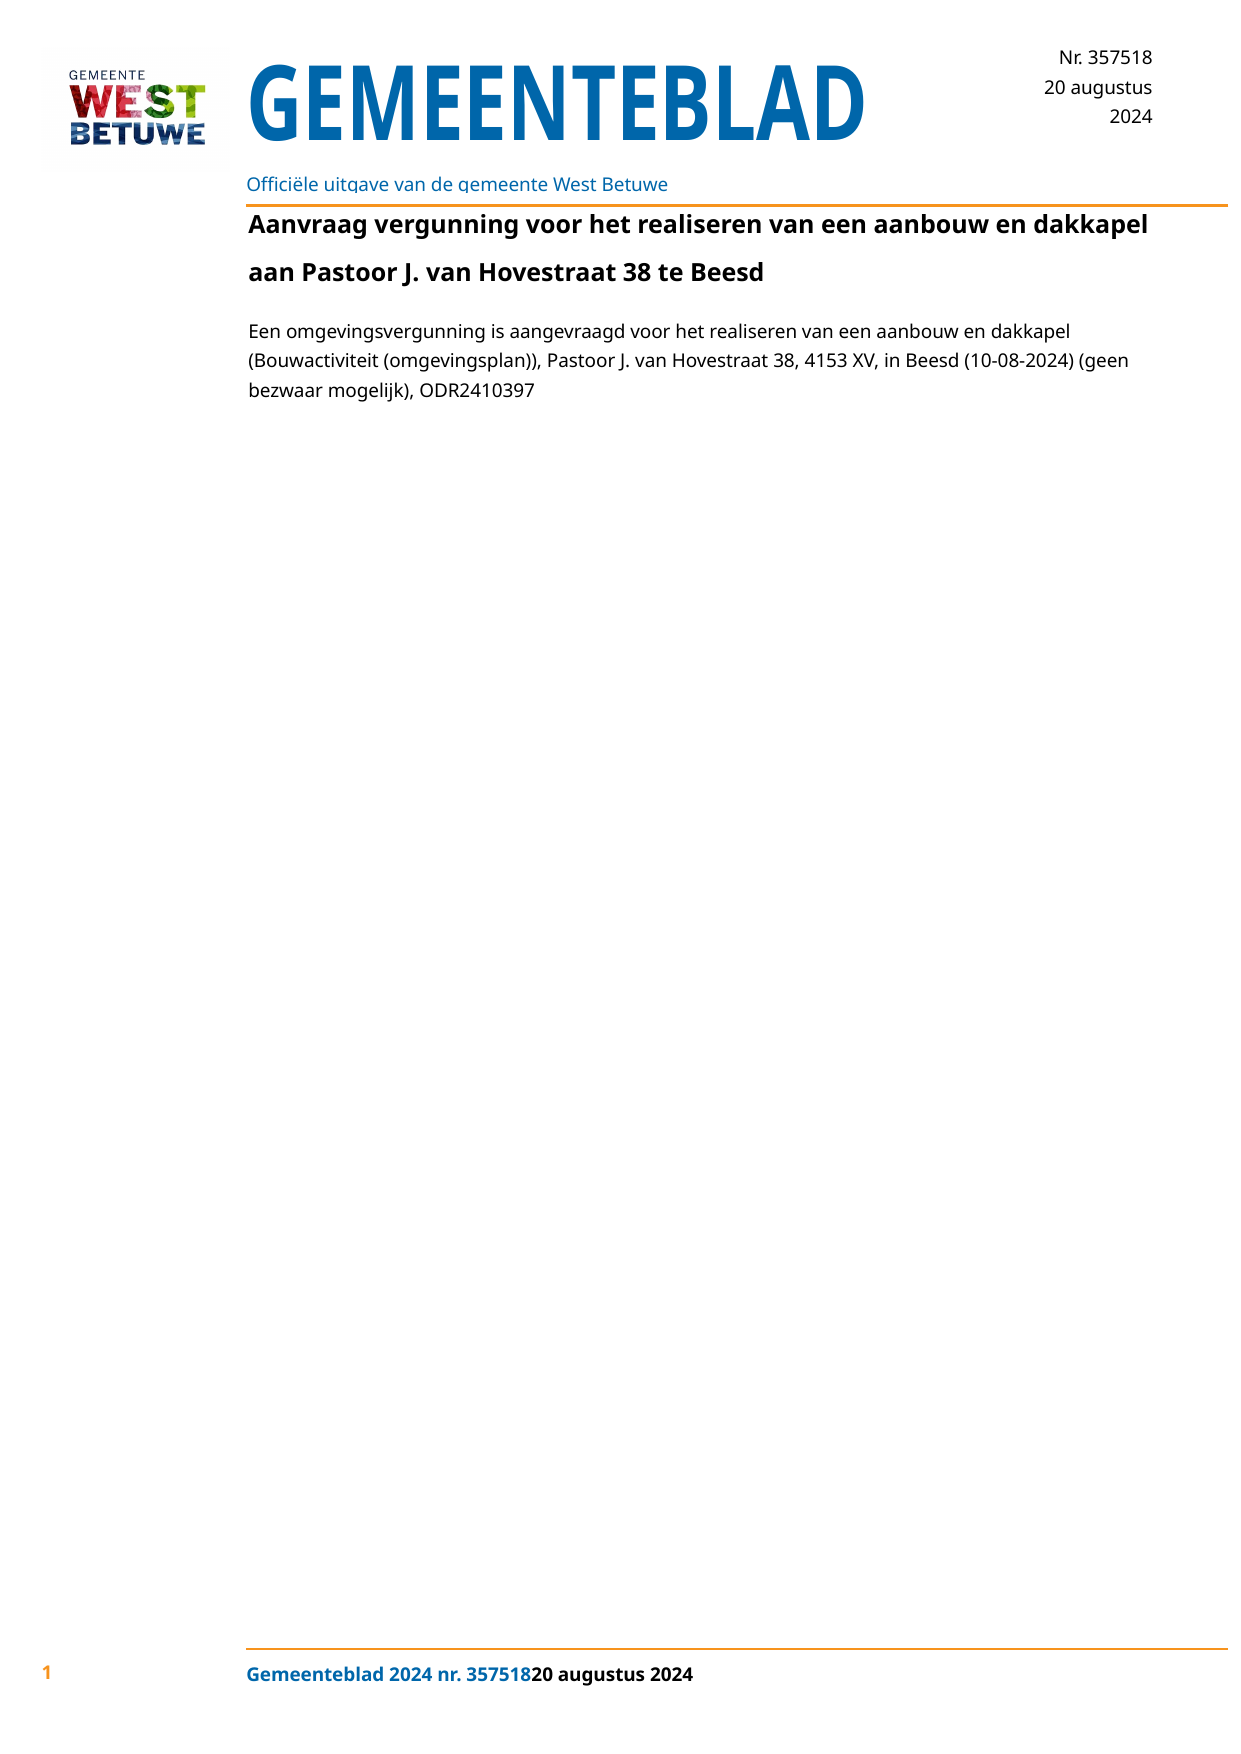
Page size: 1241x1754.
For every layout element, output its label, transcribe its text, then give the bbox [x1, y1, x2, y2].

text Aanvraag vergunning voor het realiseren van een aanbouw en dakkapel aan Pastoor J. van Hovestraat 38 te Beesd [248, 207, 1152, 288]
picture [41, 47, 231, 172]
text Een omgevingsvergunning is aangevraagd voor het realiseren van een aanbouw en dakkapel (Bouwactiviteit (omgevingsplan)), Pastoor J. van Hovestraat 38, 4153 XV, in Beesd (10-08-2024) (geen bezwaar mogelijk), ODR2410397 [248, 318, 1152, 403]
